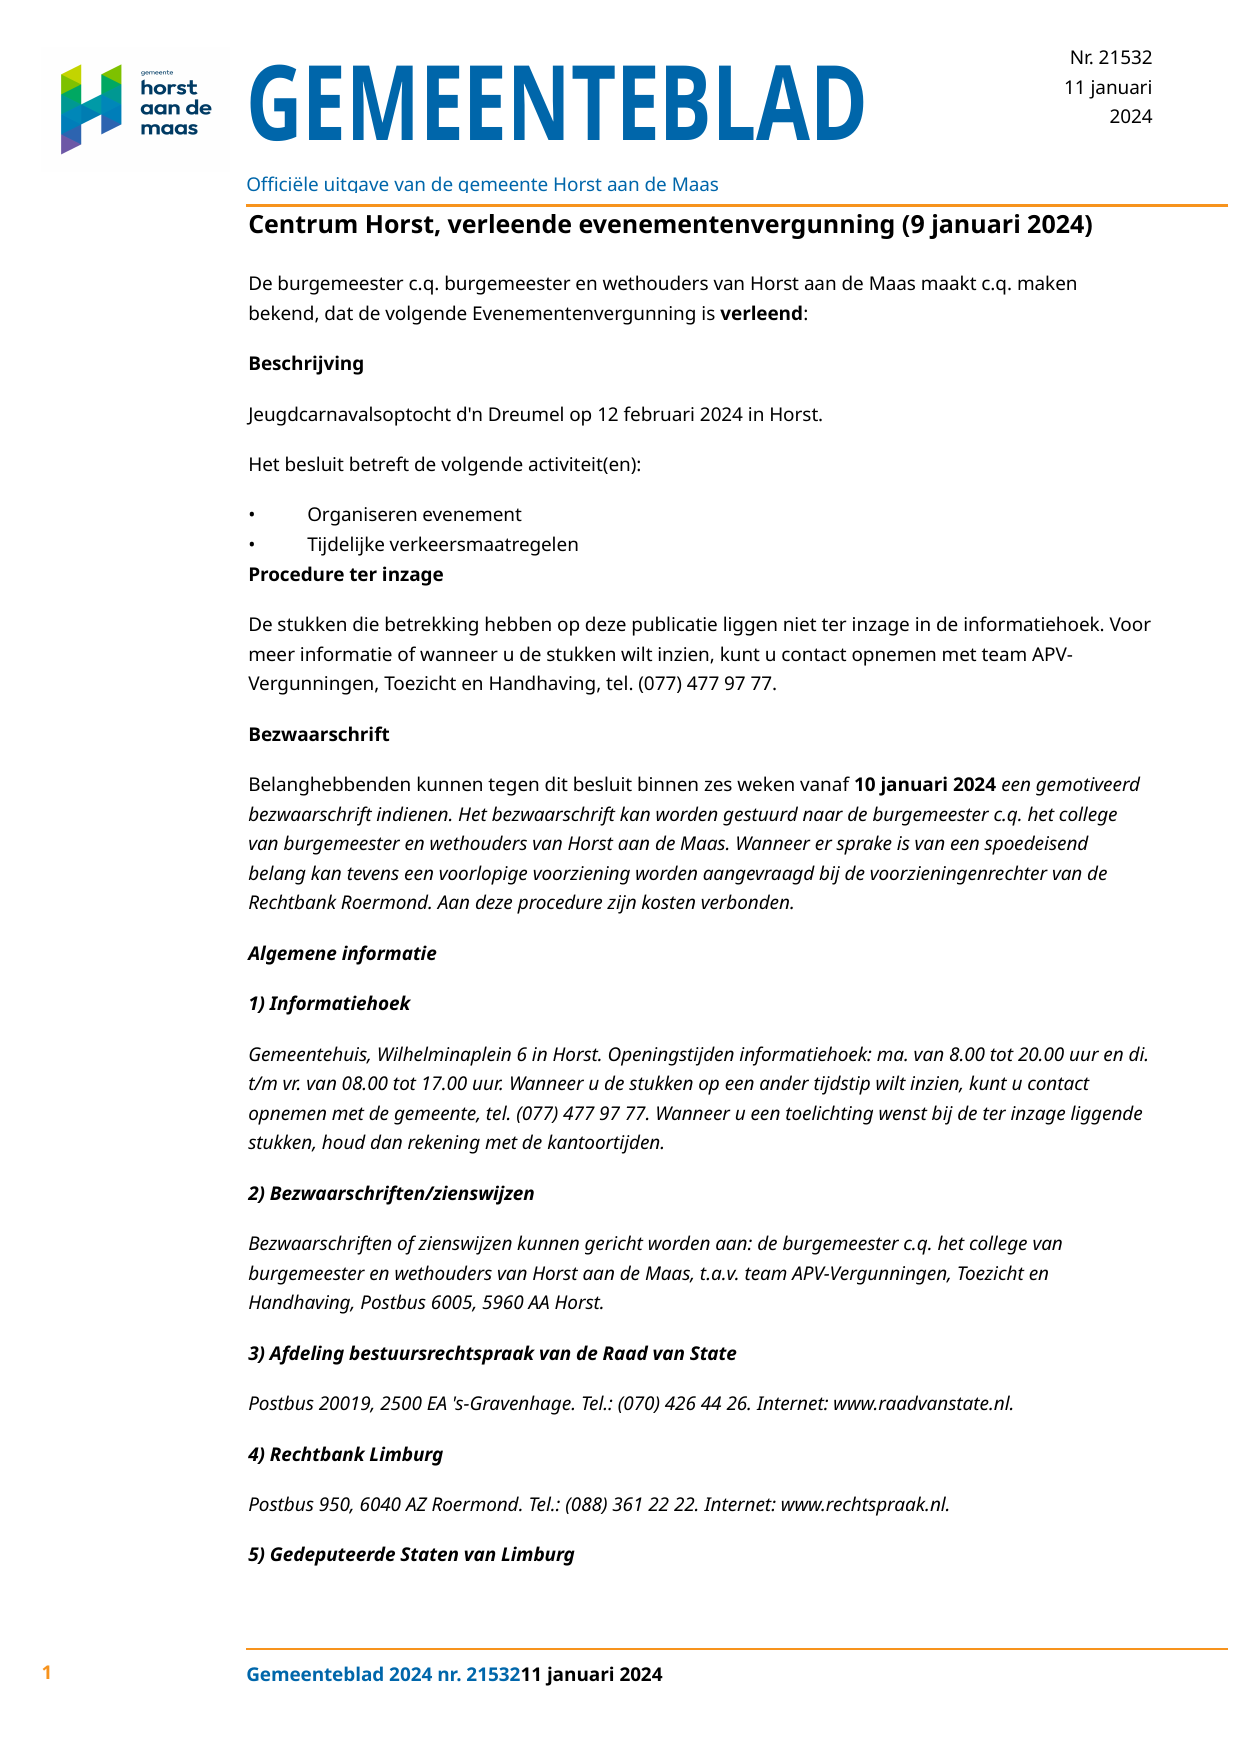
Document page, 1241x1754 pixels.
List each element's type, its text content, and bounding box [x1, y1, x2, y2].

text Bezwaarschrift [248, 721, 1152, 746]
text De burgemeester c.q. burgemeester en wethouders van Horst aan de Maas maakt c.q. maken bekend, dat de volgende Evenementenvergunning is verleend: [248, 270, 1152, 326]
list Tijdelijke verkeersmaatregelen [248, 531, 1152, 557]
text Jeugdcarnavalsoptocht d'n Dreumel op 12 februari 2024 in Horst. [248, 401, 1152, 426]
text 5) Gedeputeerde Staten van Limburg [248, 1542, 1152, 1567]
text Het besluit betreft de volgende activiteit(en): [248, 451, 1152, 477]
list Organiseren evenement [248, 502, 1152, 527]
text Bezwaarschriften of zienswijzen kunnen gericht worden aan: de burgemeester c.q. het college van burgemeester en wethouders van Horst aan de Maas, t.a.v. team APV-Vergunningen, Toezicht en Handhaving, Postbus 6005, 5960 AA Horst. [248, 1230, 1152, 1315]
text Algemene informatie [248, 940, 1152, 966]
text 2) Bezwaarschriften/zienswijzen [248, 1180, 1152, 1206]
text Postbus 20019, 2500 EA 's-Gravenhage. Tel.: (070) 426 44 26. Internet: www.raadvanstate.nl. [248, 1390, 1152, 1416]
text De stukken die betrekking hebben op deze publicatie liggen niet ter inzage in de informatiehoek. Voor meer informatie of wanneer u de stukken wilt inzien, kunt u contact opnemen met team APV-Vergunningen, Toezicht en Handhaving, tel. (077) 477 97 77. [248, 611, 1152, 696]
text 4) Rechtbank Limburg [248, 1441, 1152, 1466]
text Beschrijving [248, 350, 1152, 376]
text Belanghebbenden kunnen tegen dit besluit binnen zes weken vanaf 10 januari 2024 een gemotiveerd bezwaarschrift indienen. Het bezwaarschrift kan worden gestuurd naar de burgemeester c.q. het college van burgemeester en wethouders van Horst aan de Maas. Wanneer er sprake is van een spoedeisend belang kan tevens een voorlopige voorziening worden aangevraagd bij de voorzieningenrechter van de Rechtbank Roermond. Aan deze procedure zijn kosten verbonden. [248, 771, 1152, 915]
text 1) Informatiehoek [248, 990, 1152, 1016]
text 3) Afdeling bestuursrechtspraak van de Raad van State [248, 1340, 1152, 1366]
text Procedure ter inzage [248, 561, 1152, 586]
text Gemeentehuis, Wilhelminaplein 6 in Horst. Openingstijden informatiehoek: ma. van 8.00 tot 20.00 uur en di. t/m vr. van 08.00 tot 17.00 uur. Wanneer u de stukken op een ander tijdstip wilt inzien, kunt u contact opnemen met de gemeente, tel. (077) 477 97 77. Wanneer u een toelichting wenst bij de ter inzage liggende stukken, houd dan rekening met de kantoortijden. [248, 1041, 1152, 1155]
text Postbus 950, 6040 AZ Roermond. Tel.: (088) 361 22 22. Internet: www.rechtspraak.nl. [248, 1491, 1152, 1517]
picture [41, 47, 231, 172]
text Centrum Horst, verleende evenementenvergunning (9 januari 2024) [248, 207, 1152, 241]
